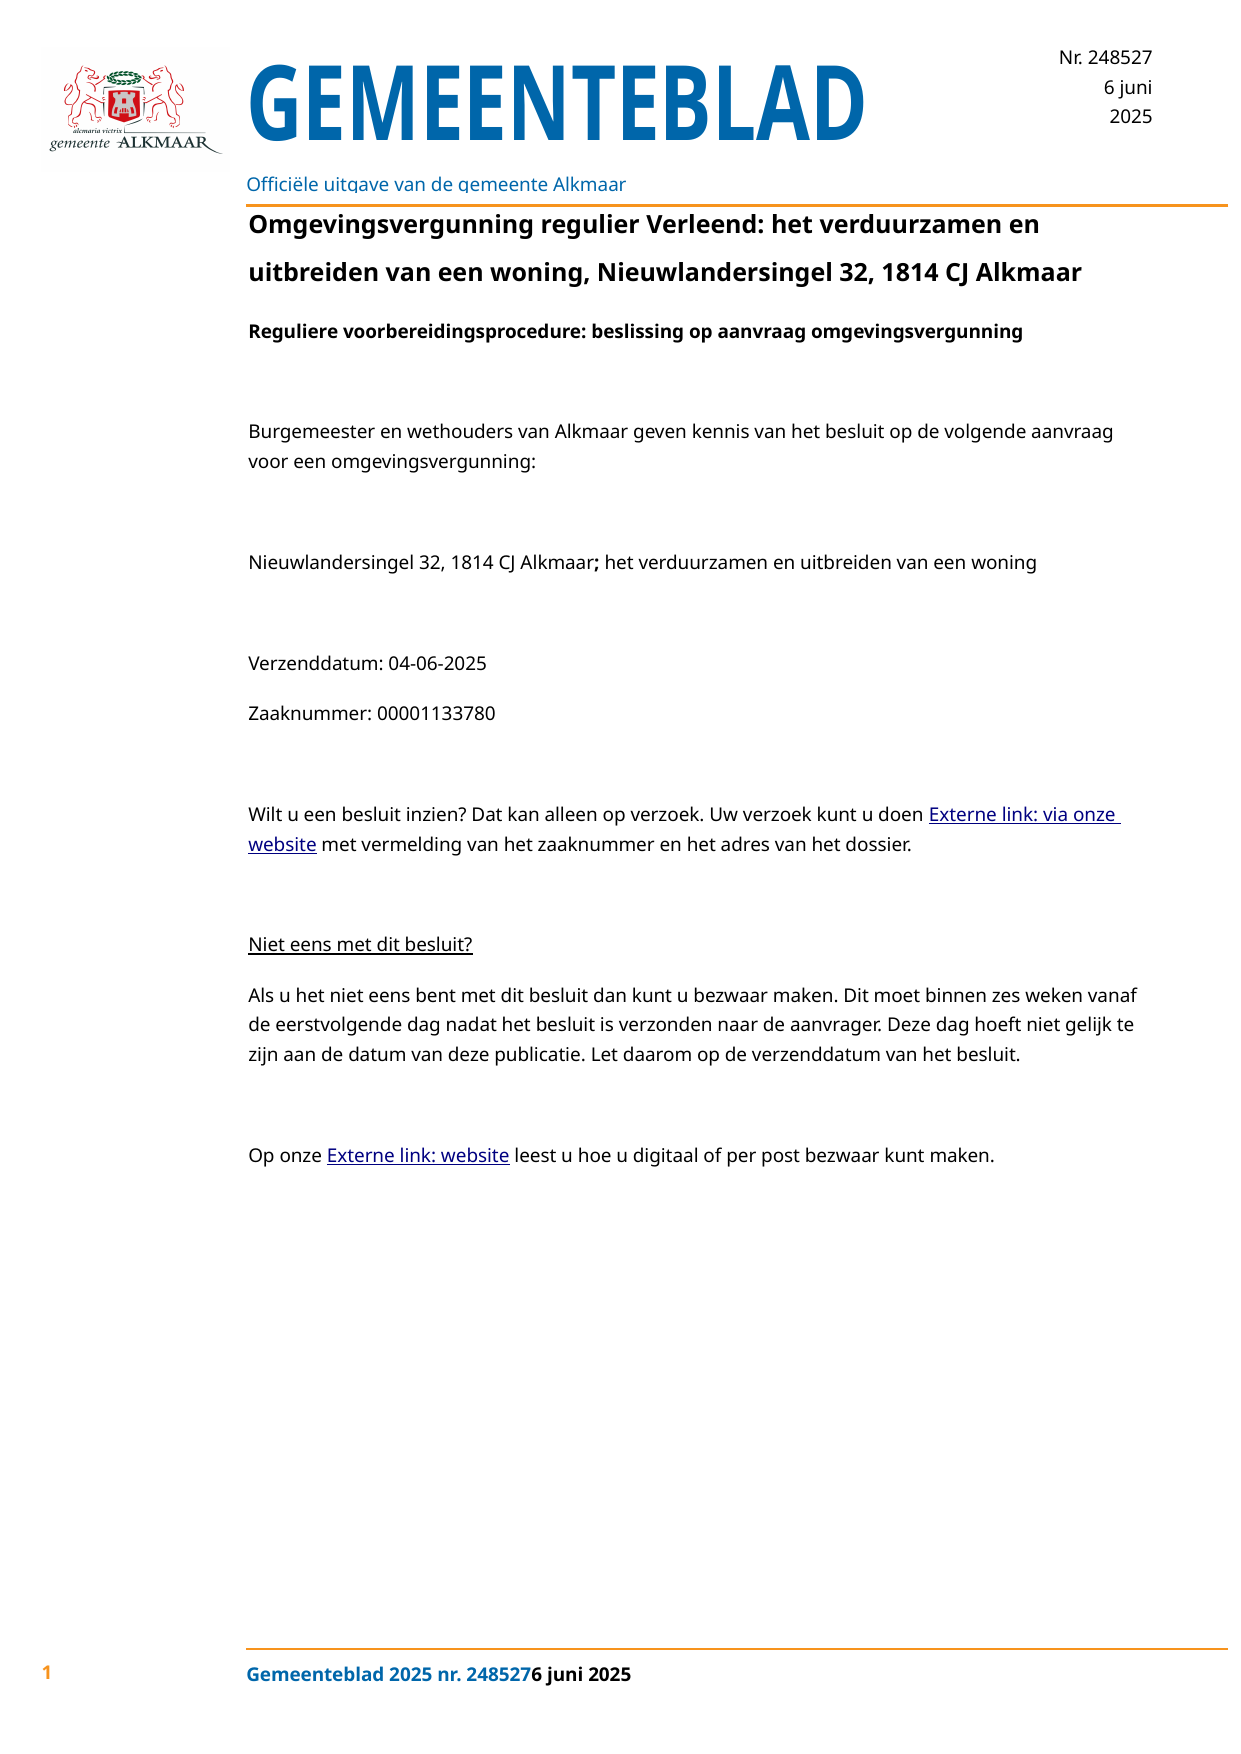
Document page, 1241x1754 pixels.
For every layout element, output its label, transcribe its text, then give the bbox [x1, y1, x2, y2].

text Omgevingsvergunning regulier Verleend: het verduurzamen en uitbreiden van een woning, Nieuwlandersingel 32, 1814 CJ Alkmaar [248, 207, 1152, 288]
text Verzenddatum: 04-06-2025 [248, 650, 1152, 676]
text Zaaknummer: 00001133780 [248, 700, 1152, 726]
text Op onze Externe link: website leest u hoe u digitaal of per post bezwaar kunt maken. [248, 1142, 1152, 1168]
text Niet eens met dit besluit? [248, 932, 1152, 957]
text Nieuwlandersingel 32, 1814 CJ Alkmaar; het verduurzamen en uitbreiden van een woning [248, 549, 1152, 575]
text Burgemeester en wethouders van Alkmaar geven kennis van het besluit op de volgende aanvraag voor een omgevingsvergunning: [248, 419, 1152, 474]
text Reguliere voorbereidingsprocedure: beslissing op aanvraag omgevingsvergunning [248, 318, 1152, 344]
picture [41, 47, 231, 172]
text Wilt u een besluit inzien? Dat kan alleen op verzoek. Uw verzoek kunt u doen Externe link: via onze website met vermelding van het zaaknummer en het adres van het dossier. [248, 801, 1152, 857]
text Als u het niet eens bent met dit besluit dan kunt u bezwaar maken. Dit moet binnen zes weken vanaf de eerstvolgende dag nadat het besluit is verzonden naar de aanvrager. Deze dag hoeft niet gelijk te zijn aan de datum van deze publicatie. Let daarom op de verzenddatum van het besluit. [248, 982, 1152, 1067]
